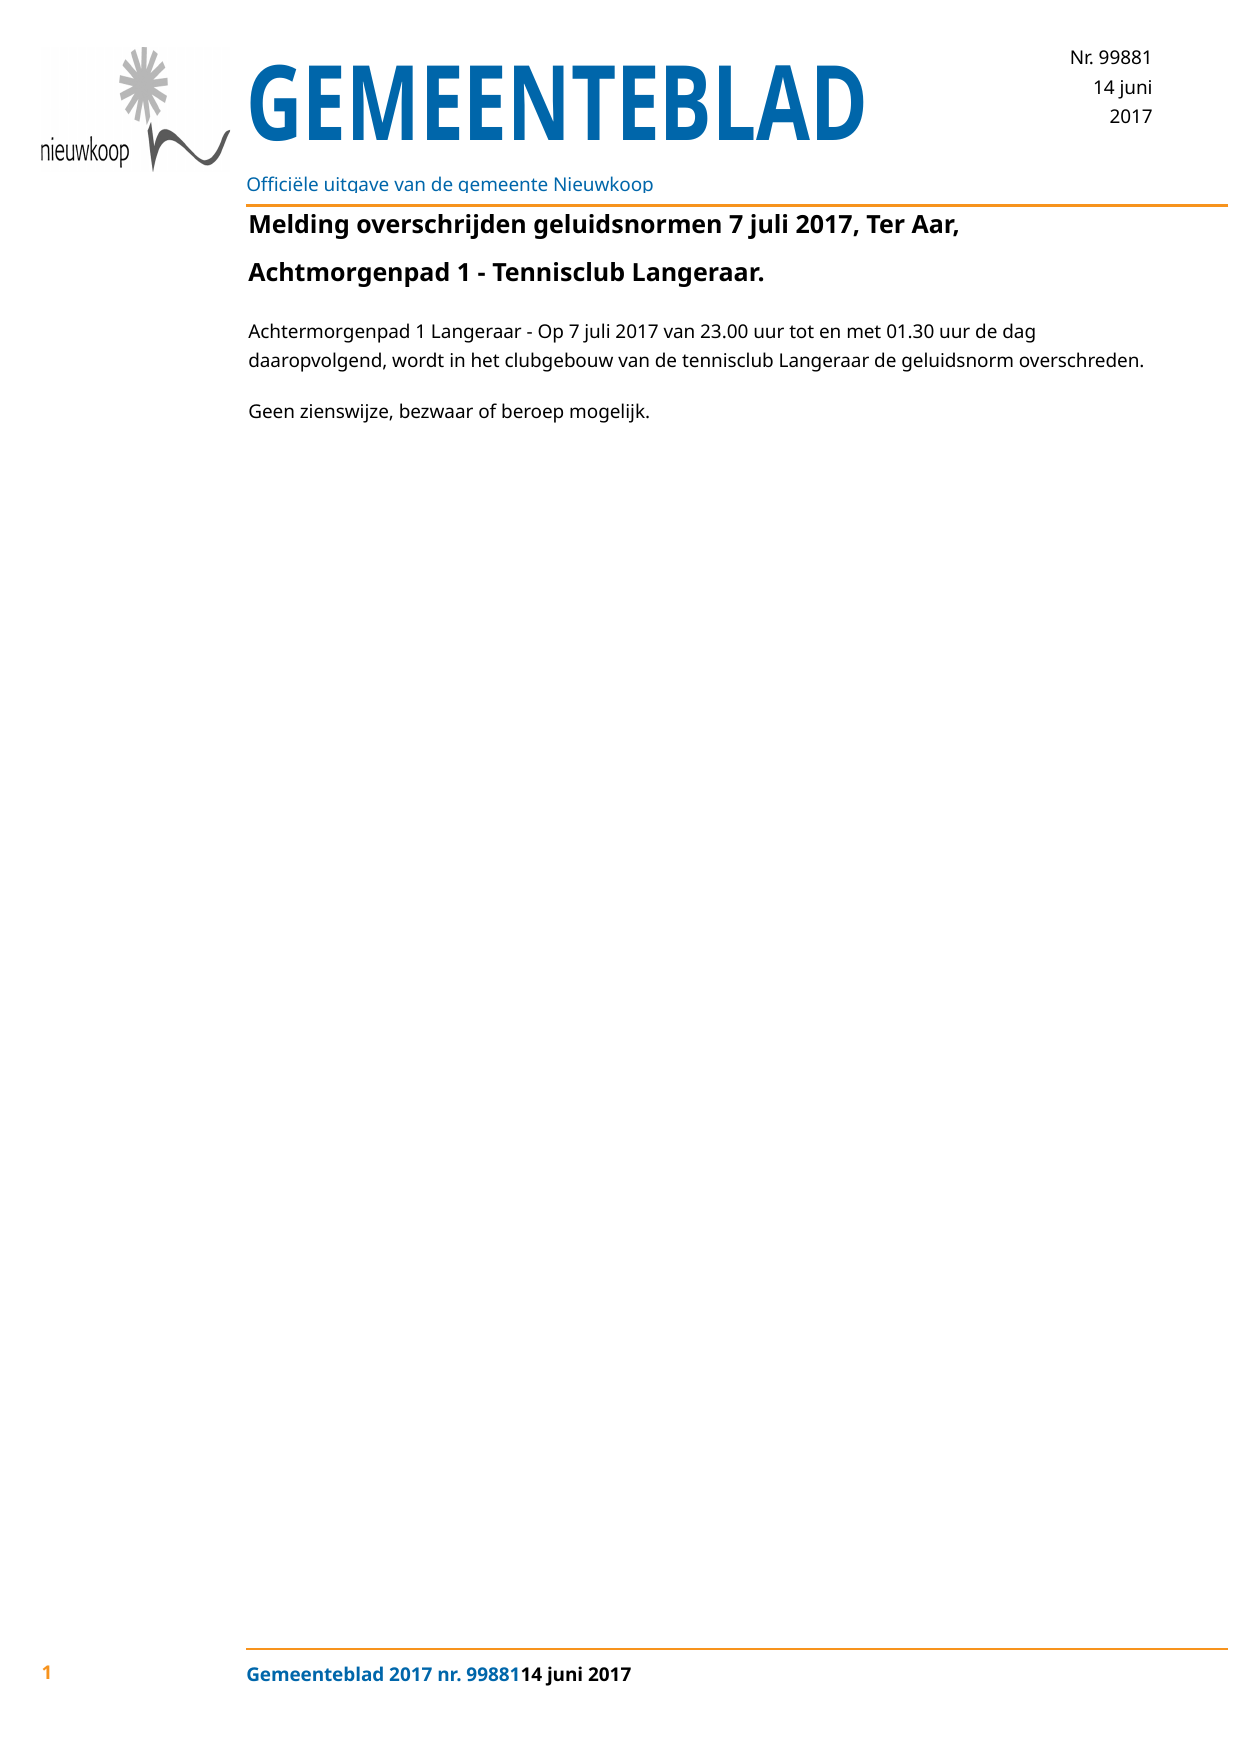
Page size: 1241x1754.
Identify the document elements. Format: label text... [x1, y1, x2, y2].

picture [41, 47, 231, 172]
text Melding overschrijden geluidsnormen 7 juli 2017, Ter Aar, Achtmorgenpad 1 - Tennisclub Langeraar. [248, 207, 1152, 288]
text Achtermorgenpad 1 Langeraar - Op 7 juli 2017 van 23.00 uur tot en met 01.30 uur de dag daaropvolgend, wordt in het clubgebouw van de tennisclub Langeraar de geluidsnorm overschreden. [248, 318, 1152, 373]
text Geen zienswijze, bezwaar of beroep mogelijk. [248, 398, 1152, 424]
